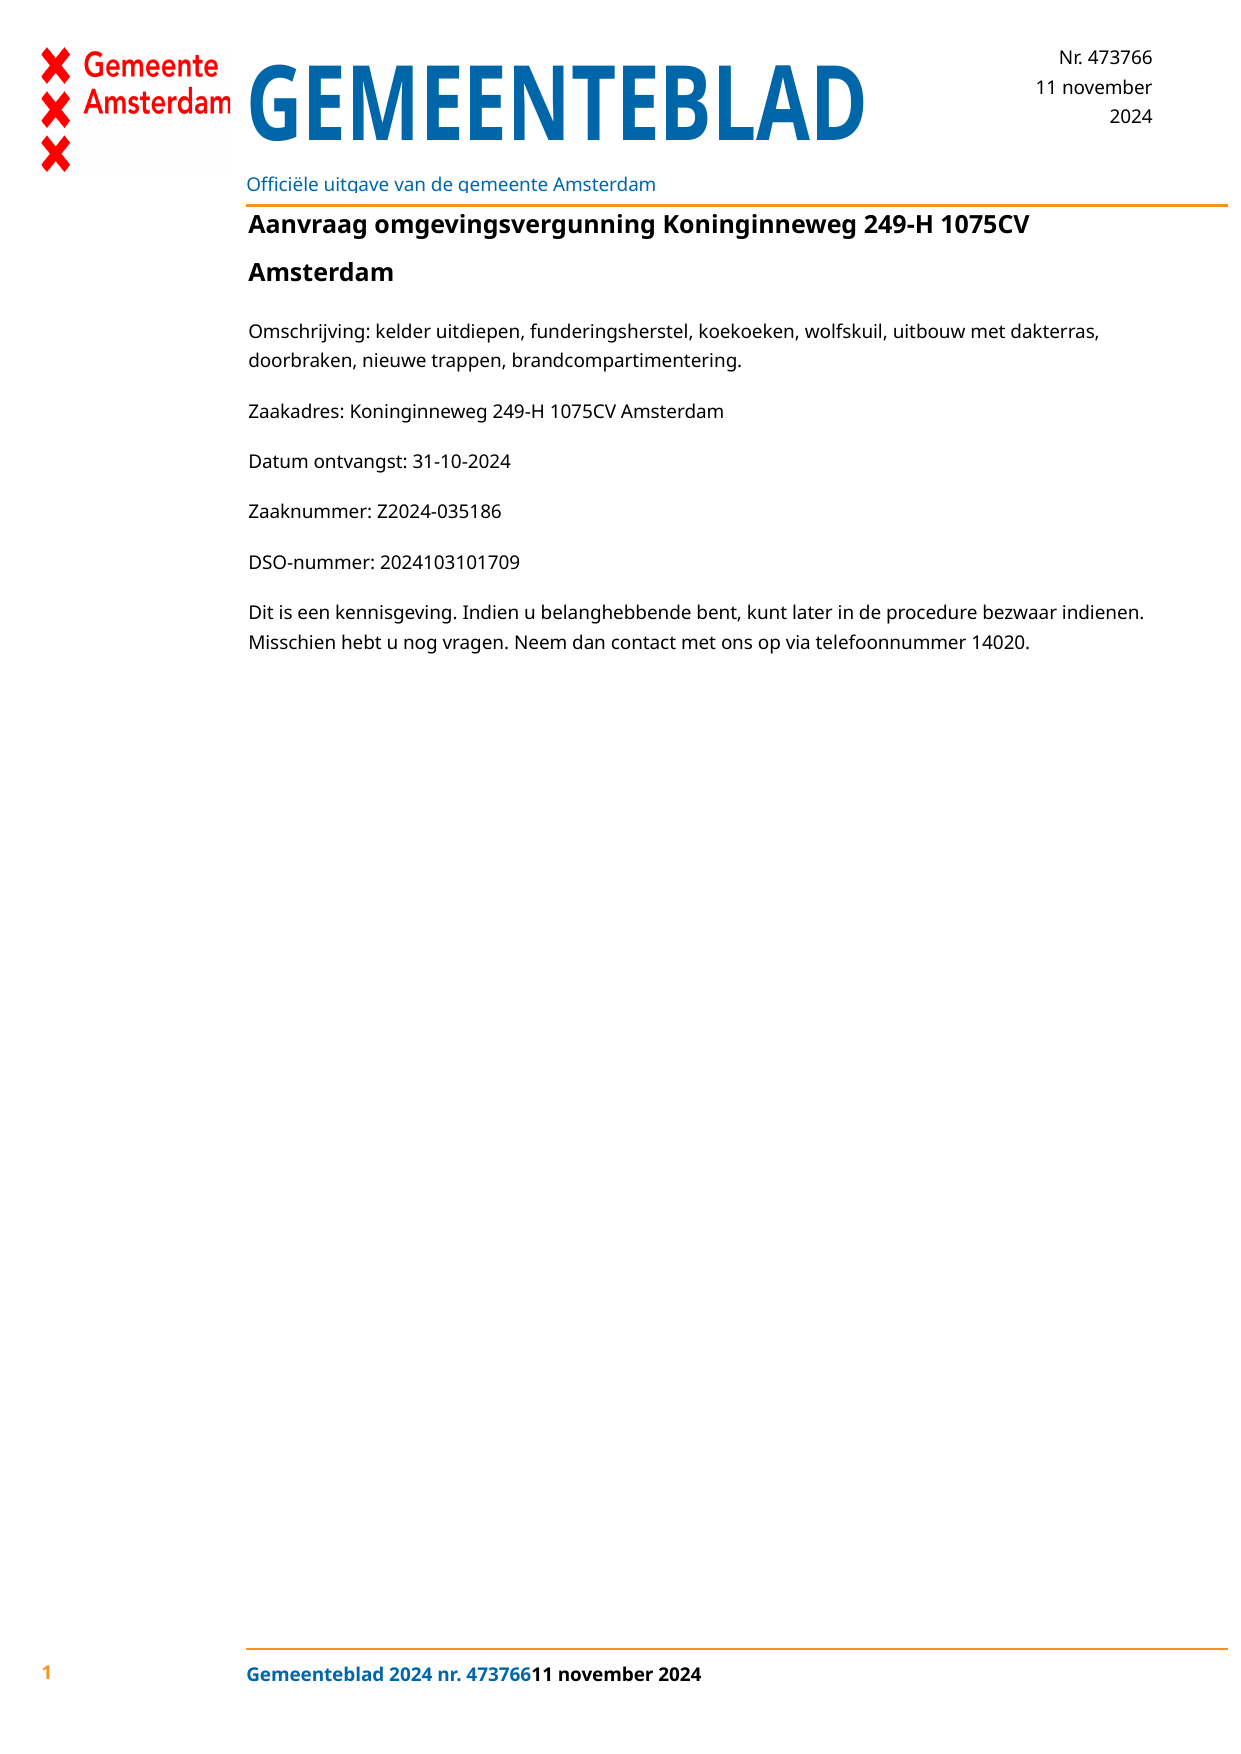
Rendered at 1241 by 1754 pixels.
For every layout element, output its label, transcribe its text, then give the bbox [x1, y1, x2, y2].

text Zaaknummer: Z2024-035186 [248, 499, 1152, 524]
text Omschrijving: kelder uitdiepen, funderingsherstel, koekoeken, wolfskuil, uitbouw met dakterras, doorbraken, nieuwe trappen, brandcompartimentering. [248, 318, 1152, 373]
text Zaakadres: Koninginneweg 249-H 1075CV Amsterdam [248, 398, 1152, 424]
text DSO-nummer: 2024103101709 [248, 549, 1152, 575]
text Aanvraag omgevingsvergunning Koninginneweg 249-H 1075CV Amsterdam [248, 207, 1152, 288]
picture [41, 47, 231, 172]
text Datum ontvangst: 31-10-2024 [248, 448, 1152, 474]
text Dit is een kennisgeving. Indien u belanghebbende bent, kunt later in de procedure bezwaar indienen. Misschien hebt u nog vragen. Neem dan contact met ons op via telefoonnummer 14020. [248, 599, 1152, 655]
